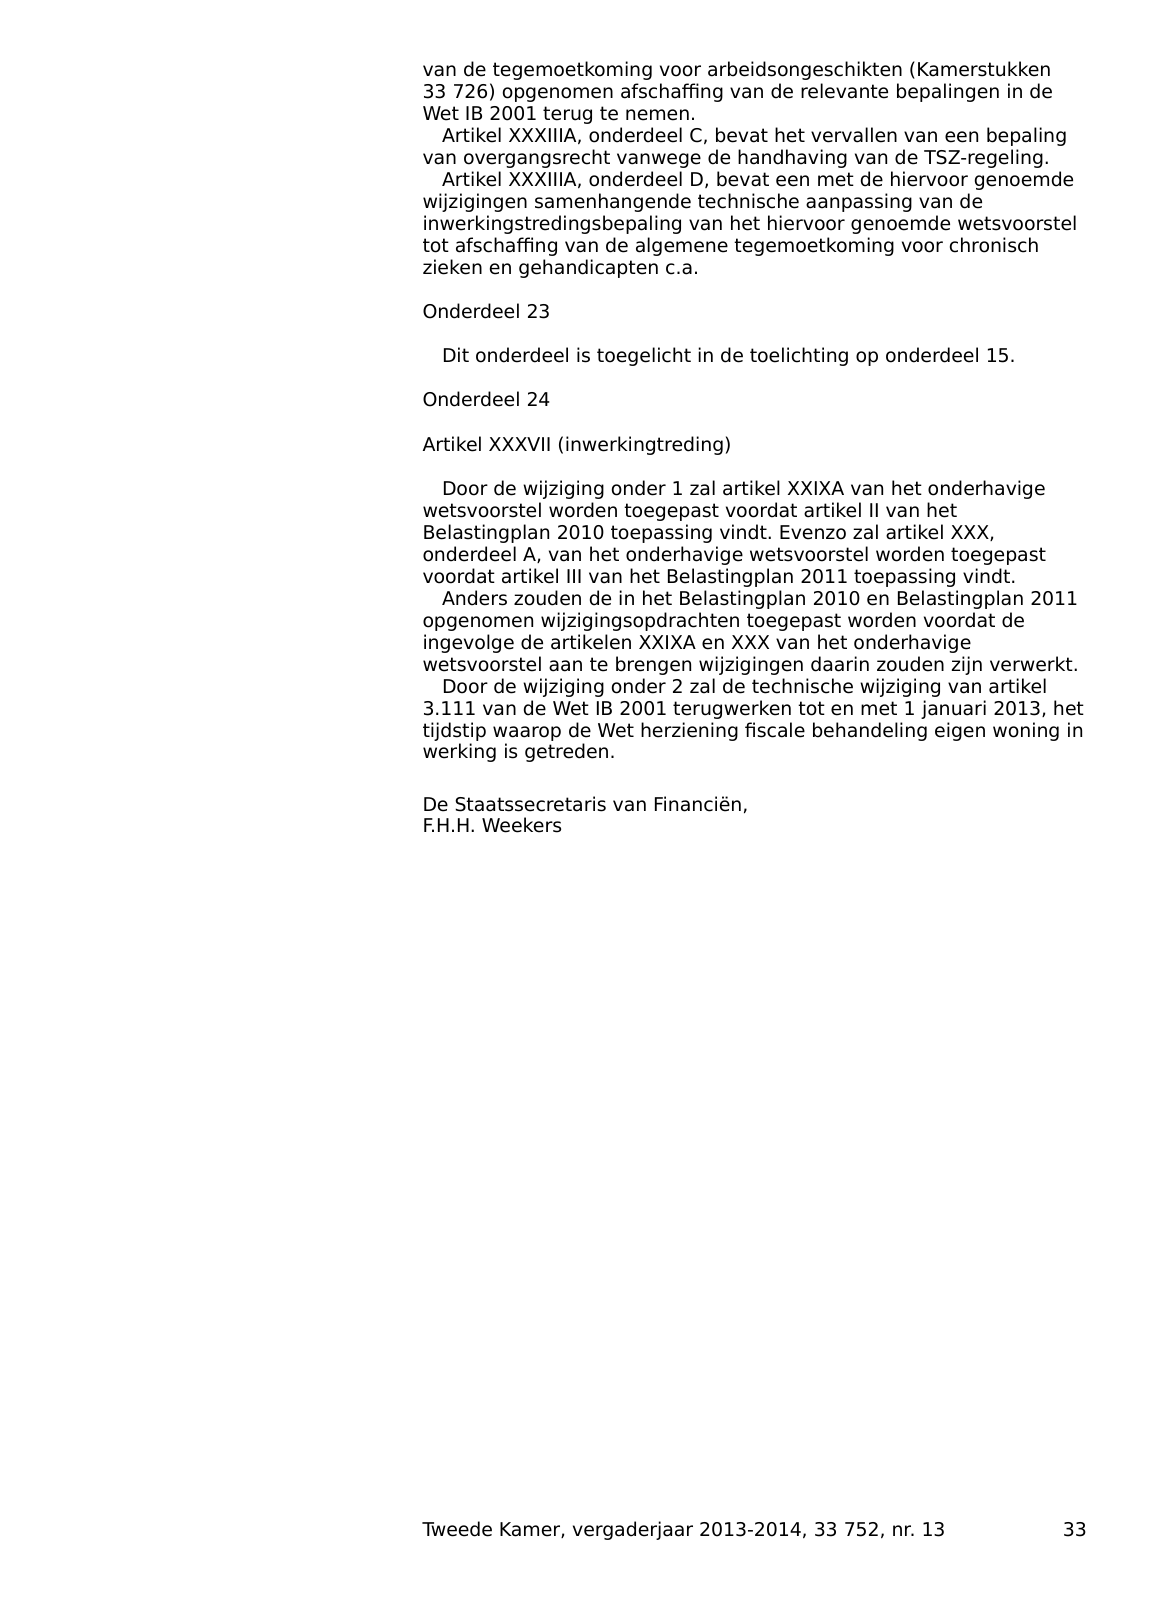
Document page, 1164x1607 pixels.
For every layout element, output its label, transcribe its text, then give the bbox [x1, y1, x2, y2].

text Anders zouden de in het Belastingplan 2010 en Belastingplan 2011 opgenomen wijzigingsopdrachten toegepast worden voordat de ingevolge de artikelen XXIXA en XXX van het onderhavige wetsvoorstel aan te brengen wijzigingen daarin zouden zijn verwerkt. [422, 588, 1087, 676]
text Dit onderdeel is toegelicht in de toelichting op onderdeel 15. [422, 345, 1087, 367]
subtitle Onderdeel 23 [422, 301, 1087, 323]
subtitle Onderdeel 24 [422, 389, 1087, 411]
text Door de wijziging onder 1 zal artikel XXIXA van het onderhavige wetsvoorstel worden toegepast voordat artikel II van het Belastingplan 2010 toepassing vindt. Evenzo zal artikel XXX, onderdeel A, van het onderhavige wetsvoorstel worden toegepast voordat artikel III van het Belastingplan 2011 toepassing vindt. [422, 478, 1087, 588]
text van de tegemoetkoming voor arbeidsongeschikten (Kamerstukken 33 726) opgenomen afschaffing van de relevante bepalingen in de Wet IB 2001 terug te nemen. [422, 59, 1087, 125]
text Door de wijziging onder 2 zal de technische wijziging van artikel 3.111 van de Wet IB 2001 terugwerken tot en met 1 januari 2013, het tijdstip waarop de Wet herziening fiscale behandeling eigen woning in werking is getreden. [422, 676, 1087, 763]
text De Staatssecretaris van Financiën, F.H.H. Weekers [422, 793, 1087, 837]
subtitle Artikel XXXVII (inwerkingtreding) [422, 433, 1087, 456]
text Artikel XXXIIIA, onderdeel D, bevat een met de hiervoor genoemde wijzigingen samenhangende technische aanpassing van de inwerkingstredingsbepaling van het hiervoor genoemde wetsvoorstel tot afschaffing van de algemene tegemoetkoming voor chronisch zieken en gehandicapten c.a. [422, 169, 1087, 279]
text Artikel XXXIIIA, onderdeel C, bevat het vervallen van een bepaling van overgangsrecht vanwege de handhaving van de TSZ-regeling. [422, 125, 1087, 169]
